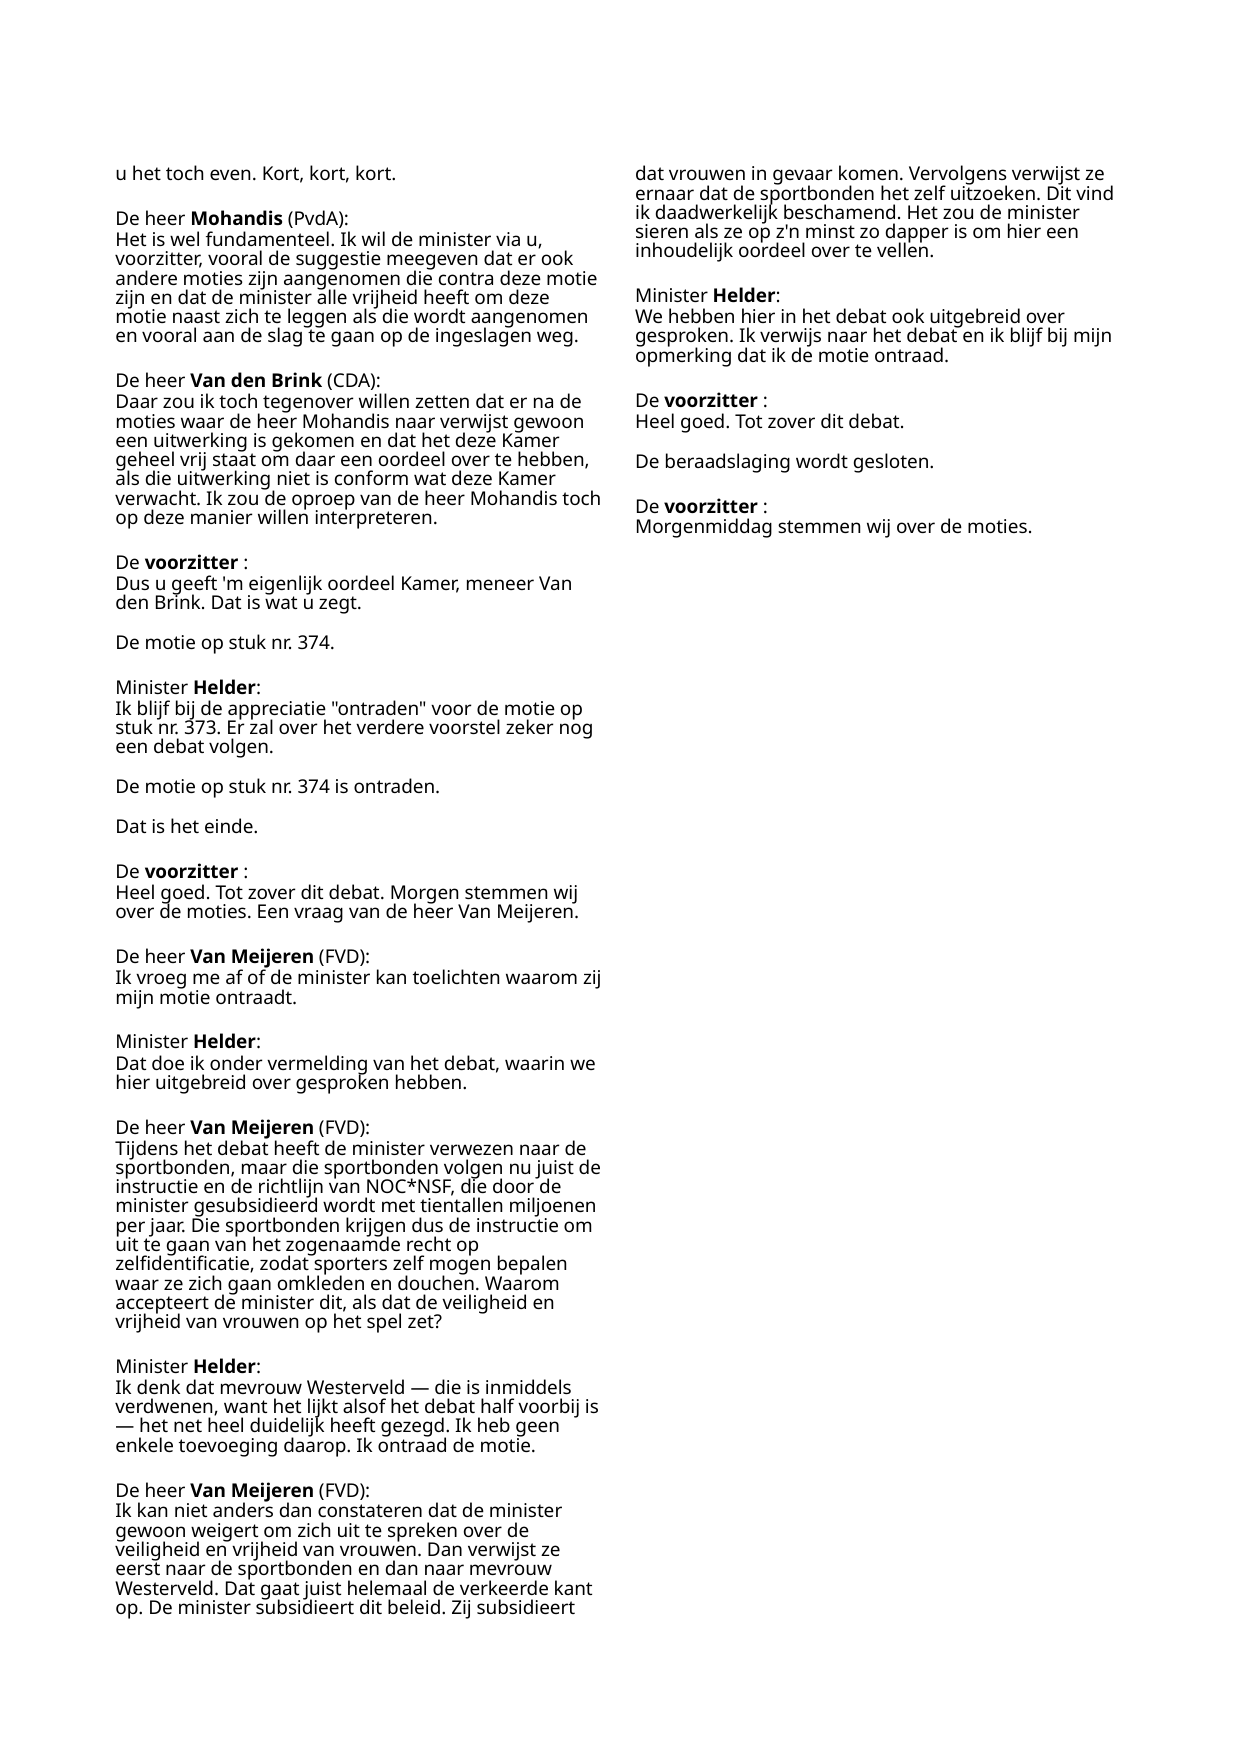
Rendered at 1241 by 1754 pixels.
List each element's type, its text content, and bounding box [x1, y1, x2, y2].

text De heer Van Meijeren (FVD): [115, 1114, 605, 1139]
text Dat is het einde. [115, 818, 605, 838]
text Dat doe ik onder vermelding van het debat, waarin we hier uitgebreid over gesproken hebben. [115, 1054, 605, 1093]
text Morgenmiddag stemmen wij over de moties. [635, 518, 1125, 538]
text Ik blijf bij de appreciatie "ontraden" voor de motie op stuk nr. 373. Er zal over het verdere voorstel zeker nog een debat volgen. [115, 700, 605, 758]
text Minister Helder: [115, 1353, 605, 1379]
text Heel goed. Tot zover dit debat. Morgen stemmen wij over de moties. Een vraag van de heer Van Meijeren. [115, 884, 605, 923]
text De heer Van Meijeren (FVD): [115, 944, 605, 969]
text De voorzitter : [635, 493, 1125, 518]
text De voorzitter : [115, 549, 605, 575]
text De beraadslaging wordt gesloten. [635, 453, 1125, 472]
text De heer Mohandis (PvdA): [115, 205, 605, 231]
text De heer Van den Brink (CDA): [115, 368, 605, 393]
text u het toch even. Kort, kort, kort. [115, 165, 605, 184]
text Minister Helder: [115, 674, 605, 700]
text dat vrouwen in gevaar komen. Vervolgens verwijst ze ernaar dat de sportbonden het zelf uitzoeken. Dit vind ik daadwerkelijk beschamend. Het zou de minister sieren als ze op z'n minst zo dapper is om hier een inhoudelijk oordeel over te vellen. [635, 165, 1125, 262]
text Ik denk dat mevrouw Westerveld — die is inmiddels verdwenen, want het lijkt alsof het debat half voorbij is — het net heel duidelijk heeft gezegd. Ik heb geen enkele toevoeging daarop. Ik ontraad de motie. [115, 1379, 605, 1456]
text Minister Helder: [115, 1029, 605, 1054]
text Daar zou ik toch tegenover willen zetten dat er na de moties waar de heer Mohandis naar verwijst gewoon een uitwerking is gekomen en dat het deze Kamer geheel vrij staat om daar een oordeel over te hebben, als die uitwerking niet is conform wat deze Kamer verwacht. Ik zou de oproep van de heer Mohandis toch op deze manier willen interpreteren. [115, 393, 605, 528]
text Minister Helder: [635, 282, 1125, 308]
text De heer Van Meijeren (FVD): [115, 1477, 605, 1502]
text De motie op stuk nr. 374. [115, 634, 605, 653]
text Ik vroeg me af of de minister kan toelichten waarom zij mijn motie ontraadt. [115, 969, 605, 1008]
text We hebben hier in het debat ook uitgebreid over gesproken. Ik verwijs naar het debat en ik blijf bij mijn opmerking dat ik de motie ontraad. [635, 308, 1125, 366]
text Ik kan niet anders dan constateren dat de minister gewoon weigert om zich uit te spreken over de veiligheid en vrijheid van vrouwen. Dan verwijst ze eerst naar de sportbonden en dan naar mevrouw Westerveld. Dat gaat juist helemaal de verkeerde kant op. De minister subsidieert dit beleid. Zij subsidieert [115, 1502, 605, 1618]
text Dus u geeft 'm eigenlijk oordeel Kamer, meneer Van den Brink. Dat is wat u zegt. [115, 575, 605, 613]
text Het is wel fundamenteel. Ik wil de minister via u, voorzitter, vooral de suggestie meegeven dat er ook andere moties zijn aangenomen die contra deze motie zijn en dat de minister alle vrijheid heeft om deze motie naast zich te leggen als die wordt aangenomen en vooral aan de slag te gaan op de ingeslagen weg. [115, 231, 605, 347]
text De voorzitter : [115, 858, 605, 884]
text De voorzitter : [635, 387, 1125, 413]
text Tijdens het debat heeft de minister verwezen naar de sportbonden, maar die sportbonden volgen nu juist de instructie en de richtlijn van NOC*NSF, die door de minister gesubsidieerd wordt met tientallen miljoenen per jaar. Die sportbonden krijgen dus de instructie om uit te gaan van het zogenaamde recht op zelfidentificatie, zodat sporters zelf mogen bepalen waar ze zich gaan omkleden en douchen. Waarom accepteert de minister dit, als dat de veiligheid en vrijheid van vrouwen op het spel zet? [115, 1139, 605, 1332]
text De motie op stuk nr. 374 is ontraden. [115, 778, 605, 798]
text Heel goed. Tot zover dit debat. [635, 413, 1125, 432]
